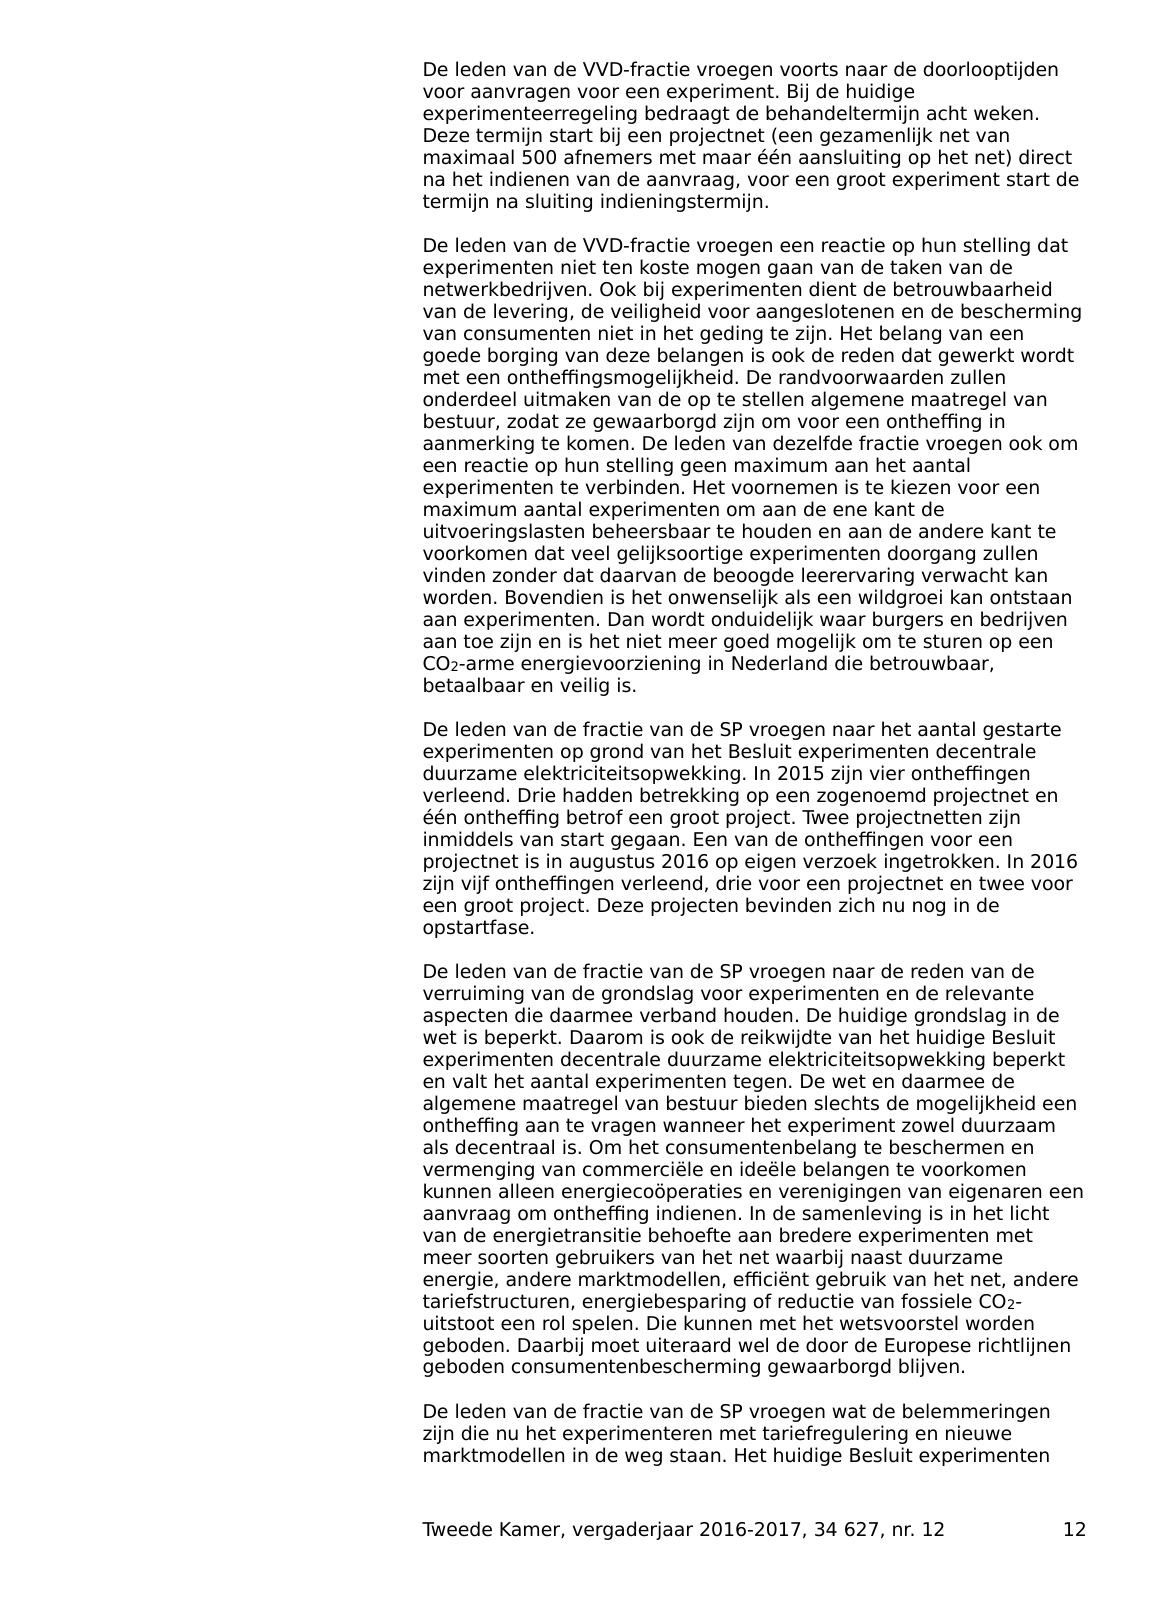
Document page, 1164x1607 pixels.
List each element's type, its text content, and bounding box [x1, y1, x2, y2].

text De leden van de VVD-fractie vroegen een reactie op hun stelling dat experimenten niet ten koste mogen gaan van de taken van de netwerkbedrijven. Ook bij experimenten dient de betrouwbaarheid van de levering, de veiligheid voor aangeslotenen en de bescherming van consumenten niet in het geding te zijn. Het belang van een goede borging van deze belangen is ook de reden dat gewerkt wordt met een ontheffingsmogelijkheid. De randvoorwaarden zullen onderdeel uitmaken van de op te stellen algemene maatregel van bestuur, zodat ze gewaarborgd zijn om voor een ontheffing in aanmerking te komen. De leden van dezelfde fractie vroegen ook om een reactie op hun stelling geen maximum aan het aantal experimenten te verbinden. Het voornemen is te kiezen voor een maximum aantal experimenten om aan de ene kant de uitvoeringslasten beheersbaar te houden en aan de andere kant te voorkomen dat veel gelijksoortige experimenten doorgang zullen vinden zonder dat daarvan de beoogde leerervaring verwacht kan worden. Bovendien is het onwenselijk als een wildgroei kan ontstaan aan experimenten. Dan wordt onduidelijk waar burgers en bedrijven aan toe zijn en is het niet meer goed mogelijk om te sturen op een CO2-arme energievoorziening in Nederland die betrouwbaar, betaalbaar en veilig is. [422, 235, 1087, 697]
text De leden van de fractie van de SP vroegen naar het aantal gestarte experimenten op grond van het Besluit experimenten decentrale duurzame elektriciteitsopwekking. In 2015 zijn vier ontheffingen verleend. Drie hadden betrekking op een zogenoemd projectnet en één ontheffing betrof een groot project. Twee projectnetten zijn inmiddels van start gegaan. Een van de ontheffingen voor een projectnet is in augustus 2016 op eigen verzoek ingetrokken. In 2016 zijn vijf ontheffingen verleend, drie voor een projectnet en twee voor een groot project. Deze projecten bevinden zich nu nog in de opstartfase. [422, 719, 1087, 939]
text De leden van de fractie van de SP vroegen naar de reden van de verruiming van de grondslag voor experimenten en de relevante aspecten die daarmee verband houden. De huidige grondslag in de wet is beperkt. Daarom is ook de reikwijdte van het huidige Besluit experimenten decentrale duurzame elektriciteitsopwekking beperkt en valt het aantal experimenten tegen. De wet en daarmee de algemene maatregel van bestuur bieden slechts de mogelijkheid een ontheffing aan te vragen wanneer het experiment zowel duurzaam als decentraal is. Om het consumentenbelang te beschermen en vermenging van commerciële en ideële belangen te voorkomen kunnen alleen energiecoöperaties en verenigingen van eigenaren een aanvraag om ontheffing indienen. In de samenleving is in het licht van de energietransitie behoefte aan bredere experimenten met meer soorten gebruikers van het net waarbij naast duurzame energie, andere marktmodellen, efficiënt gebruik van het net, andere tariefstructuren, energiebesparing of reductie van fossiele CO2-uitstoot een rol spelen. Die kunnen met het wetsvoorstel worden geboden. Daarbij moet uiteraard wel de door de Europese richtlijnen geboden consumentenbescherming gewaarborgd blijven. [422, 961, 1087, 1378]
text De leden van de VVD-fractie vroegen voorts naar de doorlooptijden voor aanvragen voor een experiment. Bij de huidige experimenteerregeling bedraagt de behandeltermijn acht weken. Deze termijn start bij een projectnet (een gezamenlijk net van maximaal 500 afnemers met maar één aansluiting op het net) direct na het indienen van de aanvraag, voor een groot experiment start de termijn na sluiting indieningstermijn. [422, 59, 1087, 213]
text De leden van de fractie van de SP vroegen wat de belemmeringen zijn die nu het experimenteren met tariefregulering en nieuwe marktmodellen in de weg staan. Het huidige Besluit experimenten [422, 1401, 1087, 1467]
